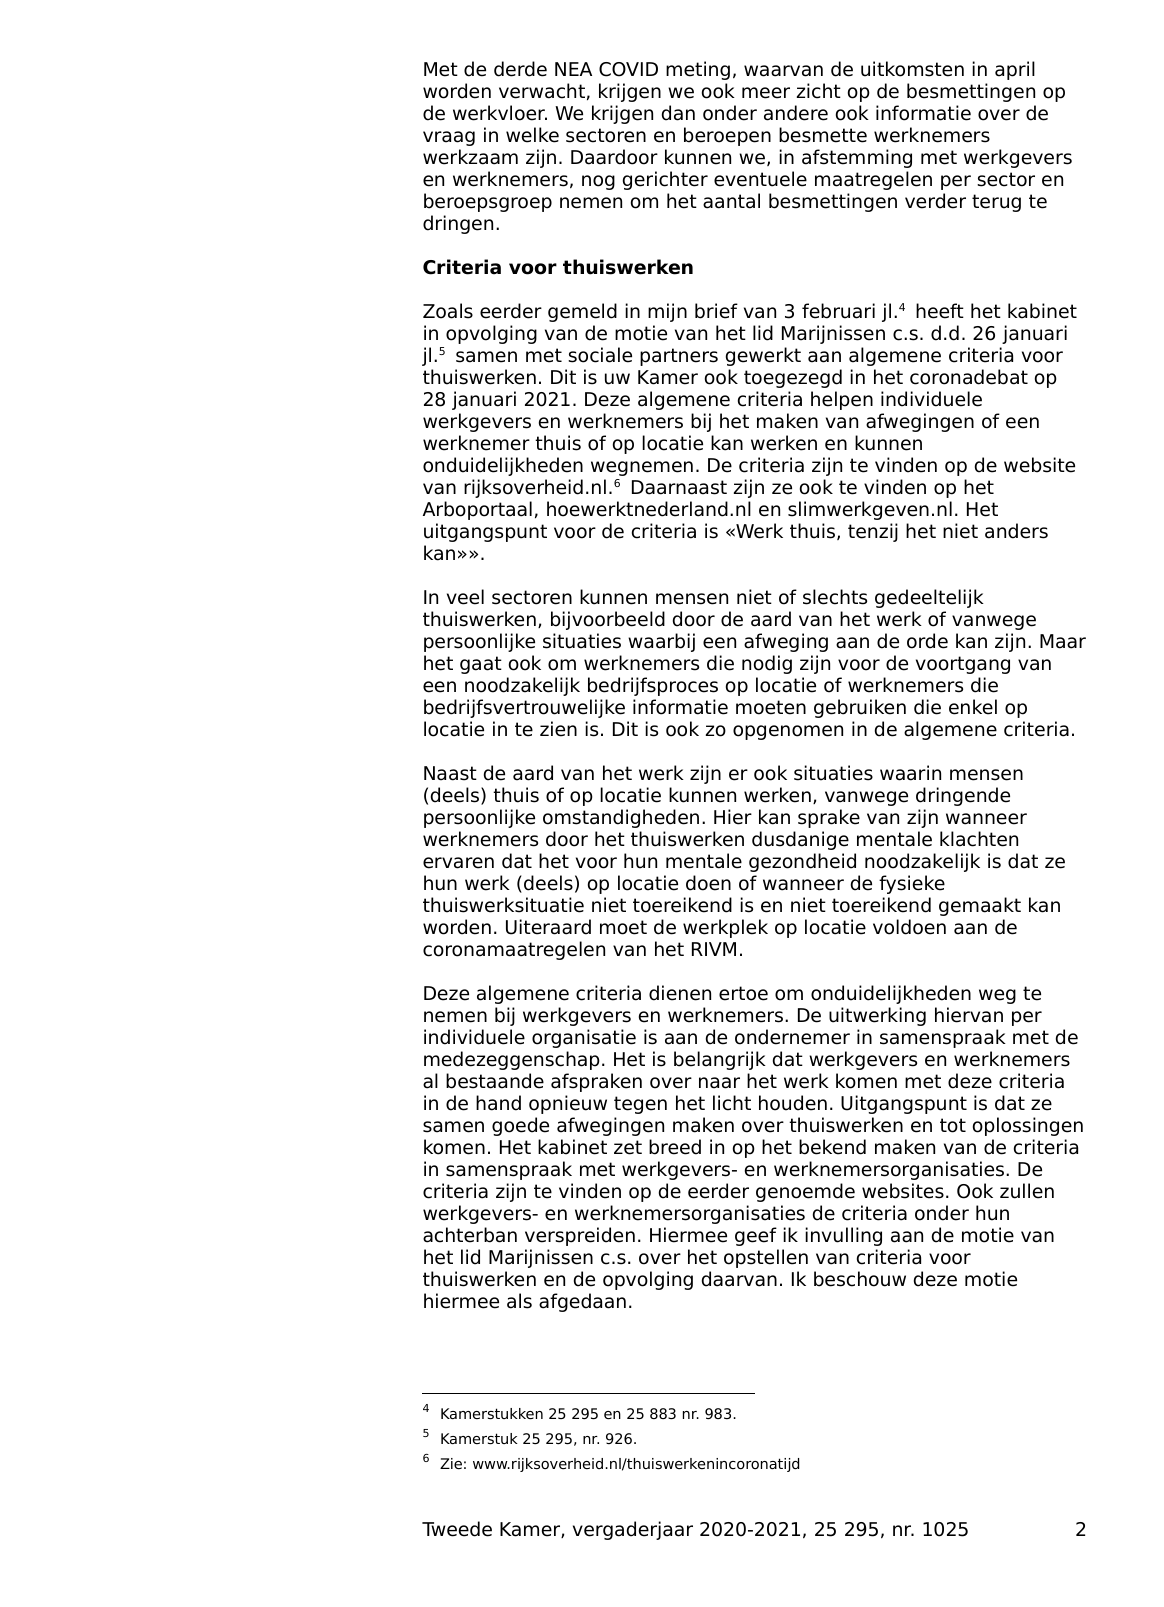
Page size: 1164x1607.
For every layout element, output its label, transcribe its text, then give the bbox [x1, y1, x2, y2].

text In veel sectoren kunnen mensen niet of slechts gedeeltelijk thuiswerken, bijvoorbeeld door de aard van het werk of vanwege persoonlijke situaties waarbij een afweging aan de orde kan zijn. Maar het gaat ook om werknemers die nodig zijn voor de voortgang van een noodzakelijk bedrijfsproces op locatie of werknemers die bedrijfsvertrouwelijke informatie moeten gebruiken die enkel op locatie in te zien is. Dit is ook zo opgenomen in de algemene criteria. [422, 587, 1087, 741]
text Deze algemene criteria dienen ertoe om onduidelijkheden weg te nemen bij werkgevers en werknemers. De uitwerking hiervan per individuele organisatie is aan de ondernemer in samenspraak met de medezeggenschap. Het is belangrijk dat werkgevers en werknemers al bestaande afspraken over naar het werk komen met deze criteria in de hand opnieuw tegen het licht houden. Uitgangspunt is dat ze samen goede afwegingen maken over thuiswerken en tot oplossingen komen. Het kabinet zet breed in op het bekend maken van de criteria in samenspraak met werkgevers- en werknemersorganisaties. De criteria zijn te vinden op de eerder genoemde websites. Ook zullen werkgevers- en werknemersorganisaties de criteria onder hun achterban verspreiden. Hiermee geef ik invulling aan de motie van het lid Marijnissen c.s. over het opstellen van criteria voor thuiswerken en de opvolging daarvan. Ik beschouw deze motie hiermee als afgedaan. [422, 983, 1087, 1313]
text Kamerstukken 25 295 en 25 883 nr. 983. [422, 1402, 1087, 1424]
text Met de derde NEA COVID meting, waarvan de uitkomsten in april worden verwacht, krijgen we ook meer zicht op de besmettingen op de werkvloer. We krijgen dan onder andere ook informatie over de vraag in welke sectoren en beroepen besmette werknemers werkzaam zijn. Daardoor kunnen we, in afstemming met werkgevers en werknemers, nog gerichter eventuele maatregelen per sector en beroepsgroep nemen om het aantal besmettingen verder terug te dringen. [422, 59, 1087, 235]
text Zoals eerder gemeld in mijn brief van 3 februari jl. heeft het kabinet in opvolging van de motie van het lid Marijnissen c.s. d.d. 26 januari jl. samen met sociale partners gewerkt aan algemene criteria voor thuiswerken. Dit is uw Kamer ook toegezegd in het coronadebat op 28 januari 2021. Deze algemene criteria helpen individuele werkgevers en werknemers bij het maken van afwegingen of een werknemer thuis of op locatie kan werken en kunnen onduidelijkheden wegnemen. De criteria zijn te vinden op de website van rijksoverheid.nl. Daarnaast zijn ze ook te vinden op het Arboportaal, hoewerktnederland.nl en slimwerkgeven.nl. Het uitgangspunt voor de criteria is «Werk thuis, tenzij het niet anders kan»». [422, 301, 1087, 565]
subtitle Criteria voor thuiswerken [422, 257, 1087, 279]
text Zie: www.rijksoverheid.nl/thuiswerkenincoronatijd [422, 1452, 1087, 1474]
text Naast de aard van het werk zijn er ook situaties waarin mensen (deels) thuis of op locatie kunnen werken, vanwege dringende persoonlijke omstandigheden. Hier kan sprake van zijn wanneer werknemers door het thuiswerken dusdanige mentale klachten ervaren dat het voor hun mentale gezondheid noodzakelijk is dat ze hun werk (deels) op locatie doen of wanneer de fysieke thuiswerksituatie niet toereikend is en niet toereikend gemaakt kan worden. Uiteraard moet de werkplek op locatie voldoen aan de coronamaatregelen van het RIVM. [422, 763, 1087, 961]
text Kamerstuk 25 295, nr. 926. [422, 1427, 1087, 1449]
